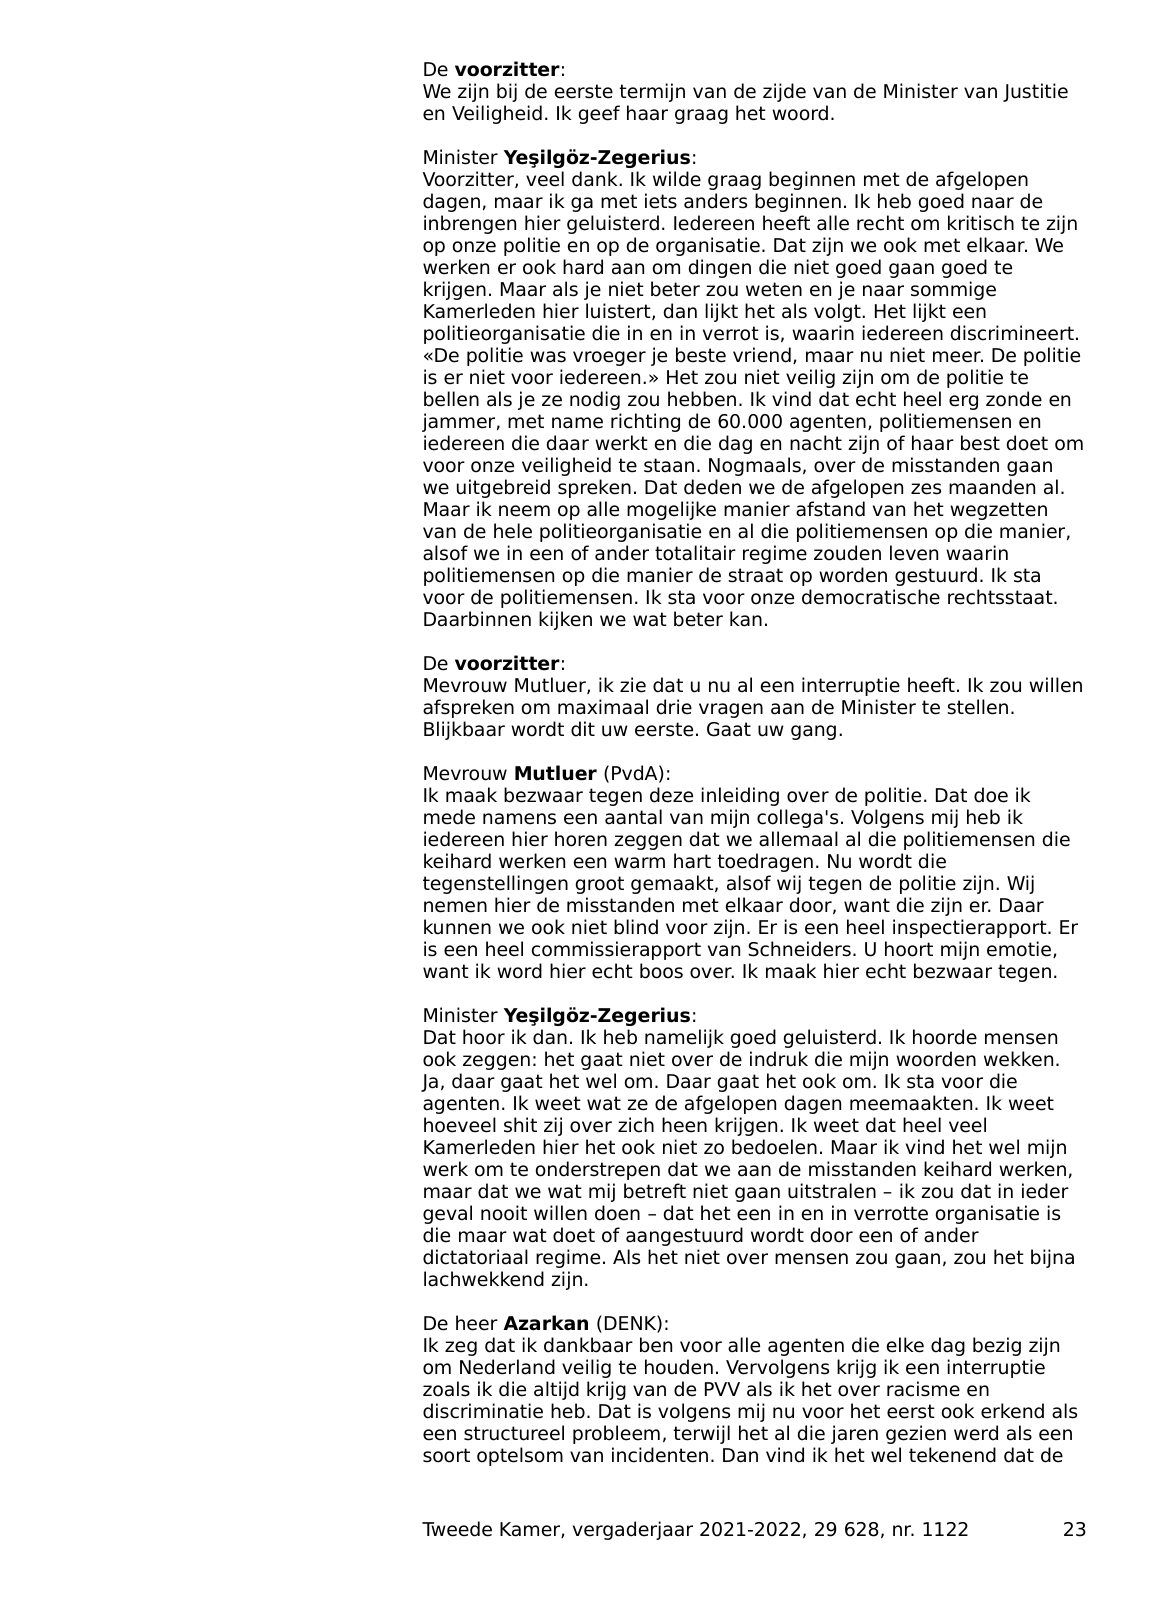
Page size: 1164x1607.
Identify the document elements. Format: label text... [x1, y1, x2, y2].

text Ik maak bezwaar tegen deze inleiding over de politie. Dat doe ik mede namens een aantal van mijn collega's. Volgens mij heb ik iedereen hier horen zeggen dat we allemaal al die politiemensen die keihard werken een warm hart toedragen. Nu wordt die tegenstellingen groot gemaakt, alsof wij tegen de politie zijn. Wij nemen hier de misstanden met elkaar door, want die zijn er. Daar kunnen we ook niet blind voor zijn. Er is een heel inspectierapport. Er is een heel commissierapport van Schneiders. U hoort mijn emotie, want ik word hier echt boos over. Ik maak hier echt bezwaar tegen. [422, 785, 1087, 983]
text Voorzitter, veel dank. Ik wilde graag beginnen met de afgelopen dagen, maar ik ga met iets anders beginnen. Ik heb goed naar de inbrengen hier geluisterd. Iedereen heeft alle recht om kritisch te zijn op onze politie en op de organisatie. Dat zijn we ook met elkaar. We werken er ook hard aan om dingen die niet goed gaan goed te krijgen. Maar als je niet beter zou weten en je naar sommige Kamerleden hier luistert, dan lijkt het als volgt. Het lijkt een politieorganisatie die in en in verrot is, waarin iedereen discrimineert. «De politie was vroeger je beste vriend, maar nu niet meer. De politie is er niet voor iedereen.» Het zou niet veilig zijn om de politie te bellen als je ze nodig zou hebben. Ik vind dat echt heel erg zonde en jammer, met name richting de 60.000 agenten, politiemensen en iedereen die daar werkt en die dag en nacht zijn of haar best doet om voor onze veiligheid te staan. Nogmaals, over de misstanden gaan we uitgebreid spreken. Dat deden we de afgelopen zes maanden al. Maar ik neem op alle mogelijke manier afstand van het wegzetten van de hele politieorganisatie en al die politiemensen op die manier, alsof we in een of ander totalitair regime zouden leven waarin politiemensen op die manier de straat op worden gestuurd. Ik sta voor de politiemensen. Ik sta voor onze democratische rechtsstaat. Daarbinnen kijken we wat beter kan. [422, 169, 1087, 631]
text De heer Azarkan (DENK): [422, 1313, 1087, 1335]
text De voorzitter: [422, 653, 1087, 675]
text Dat hoor ik dan. Ik heb namelijk goed geluisterd. Ik hoorde mensen ook zeggen: het gaat niet over de indruk die mijn woorden wekken. Ja, daar gaat het wel om. Daar gaat het ook om. Ik sta voor die agenten. Ik weet wat ze de afgelopen dagen meemaakten. Ik weet hoeveel shit zij over zich heen krijgen. Ik weet dat heel veel Kamerleden hier het ook niet zo bedoelen. Maar ik vind het wel mijn werk om te onderstrepen dat we aan de misstanden keihard werken, maar dat we wat mij betreft niet gaan uitstralen – ik zou dat in ieder geval nooit willen doen – dat het een in en in verrotte organisatie is die maar wat doet of aangestuurd wordt door een of ander dictatoriaal regime. Als het niet over mensen zou gaan, zou het bijna lachwekkend zijn. [422, 1027, 1087, 1291]
text Minister Yeşilgöz-Zegerius: [422, 1005, 1087, 1027]
text Mevrouw Mutluer (PvdA): [422, 763, 1087, 785]
text We zijn bij de eerste termijn van de zijde van de Minister van Justitie en Veiligheid. Ik geef haar graag het woord. [422, 81, 1087, 125]
text Minister Yeşilgöz-Zegerius: [422, 147, 1087, 169]
text De voorzitter: [422, 59, 1087, 81]
text Mevrouw Mutluer, ik zie dat u nu al een interruptie heeft. Ik zou willen afspreken om maximaal drie vragen aan de Minister te stellen. Blijkbaar wordt dit uw eerste. Gaat uw gang. [422, 675, 1087, 741]
text Ik zeg dat ik dankbaar ben voor alle agenten die elke dag bezig zijn om Nederland veilig te houden. Vervolgens krijg ik een interruptie zoals ik die altijd krijg van de PVV als ik het over racisme en discriminatie heb. Dat is volgens mij nu voor het eerst ook erkend als een structureel probleem, terwijl het al die jaren gezien werd als een soort optelsom van incidenten. Dan vind ik het wel tekenend dat de [422, 1335, 1087, 1467]
